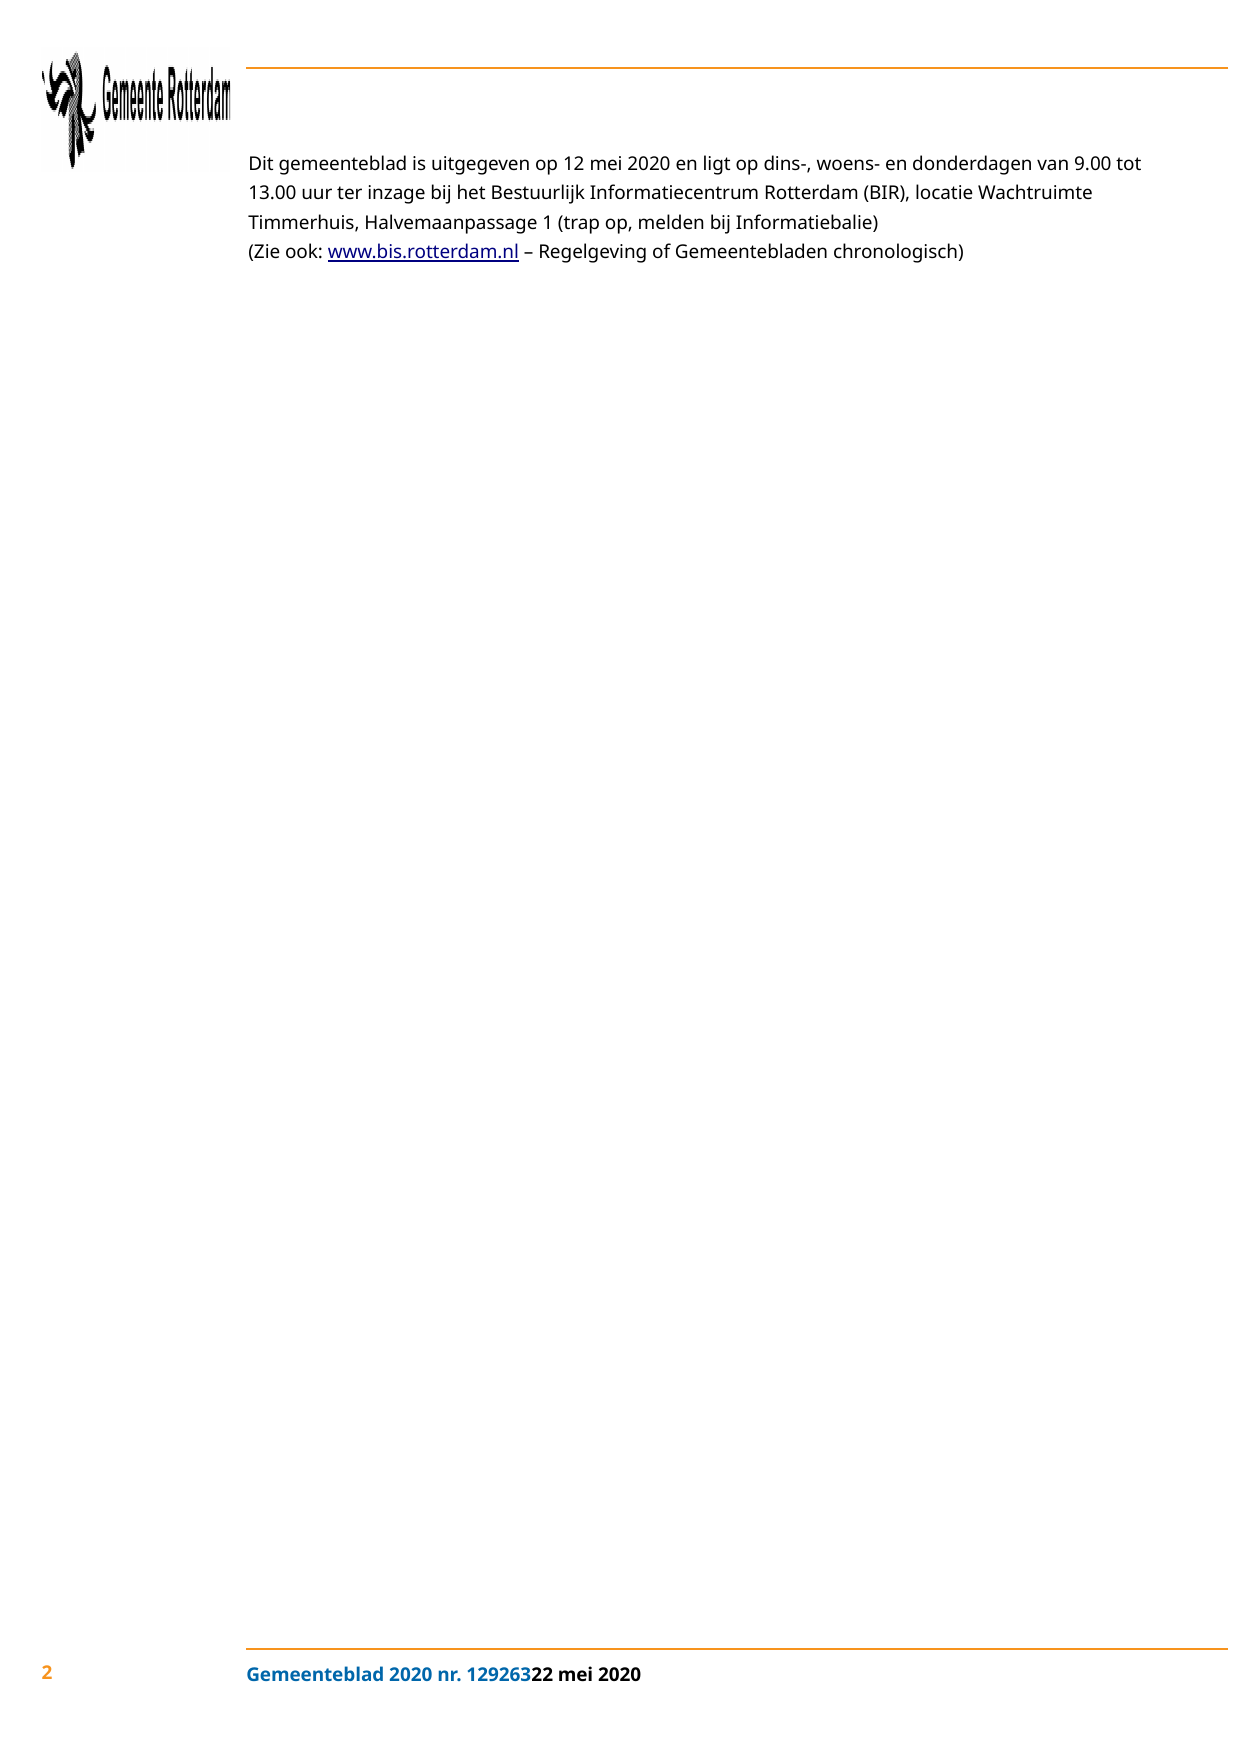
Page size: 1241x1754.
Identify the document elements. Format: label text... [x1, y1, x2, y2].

text Dit gemeenteblad is uitgegeven op 12 mei 2020 en ligt op dins-, woens- en donderdagen van 9.00 tot 13.00 uur ter inzage bij het Bestuurlijk Informatiecentrum Rotterdam (BIR), locatie Wachtruimte Timmerhuis, Halvemaanpassage 1 (trap op, melden bij Informatiebalie) [248, 150, 1152, 234]
picture [41, 47, 231, 172]
text (Zie ook: www.bis.rotterdam.nl – Regelgeving of Gemeentebladen chronologisch) [248, 238, 1152, 264]
